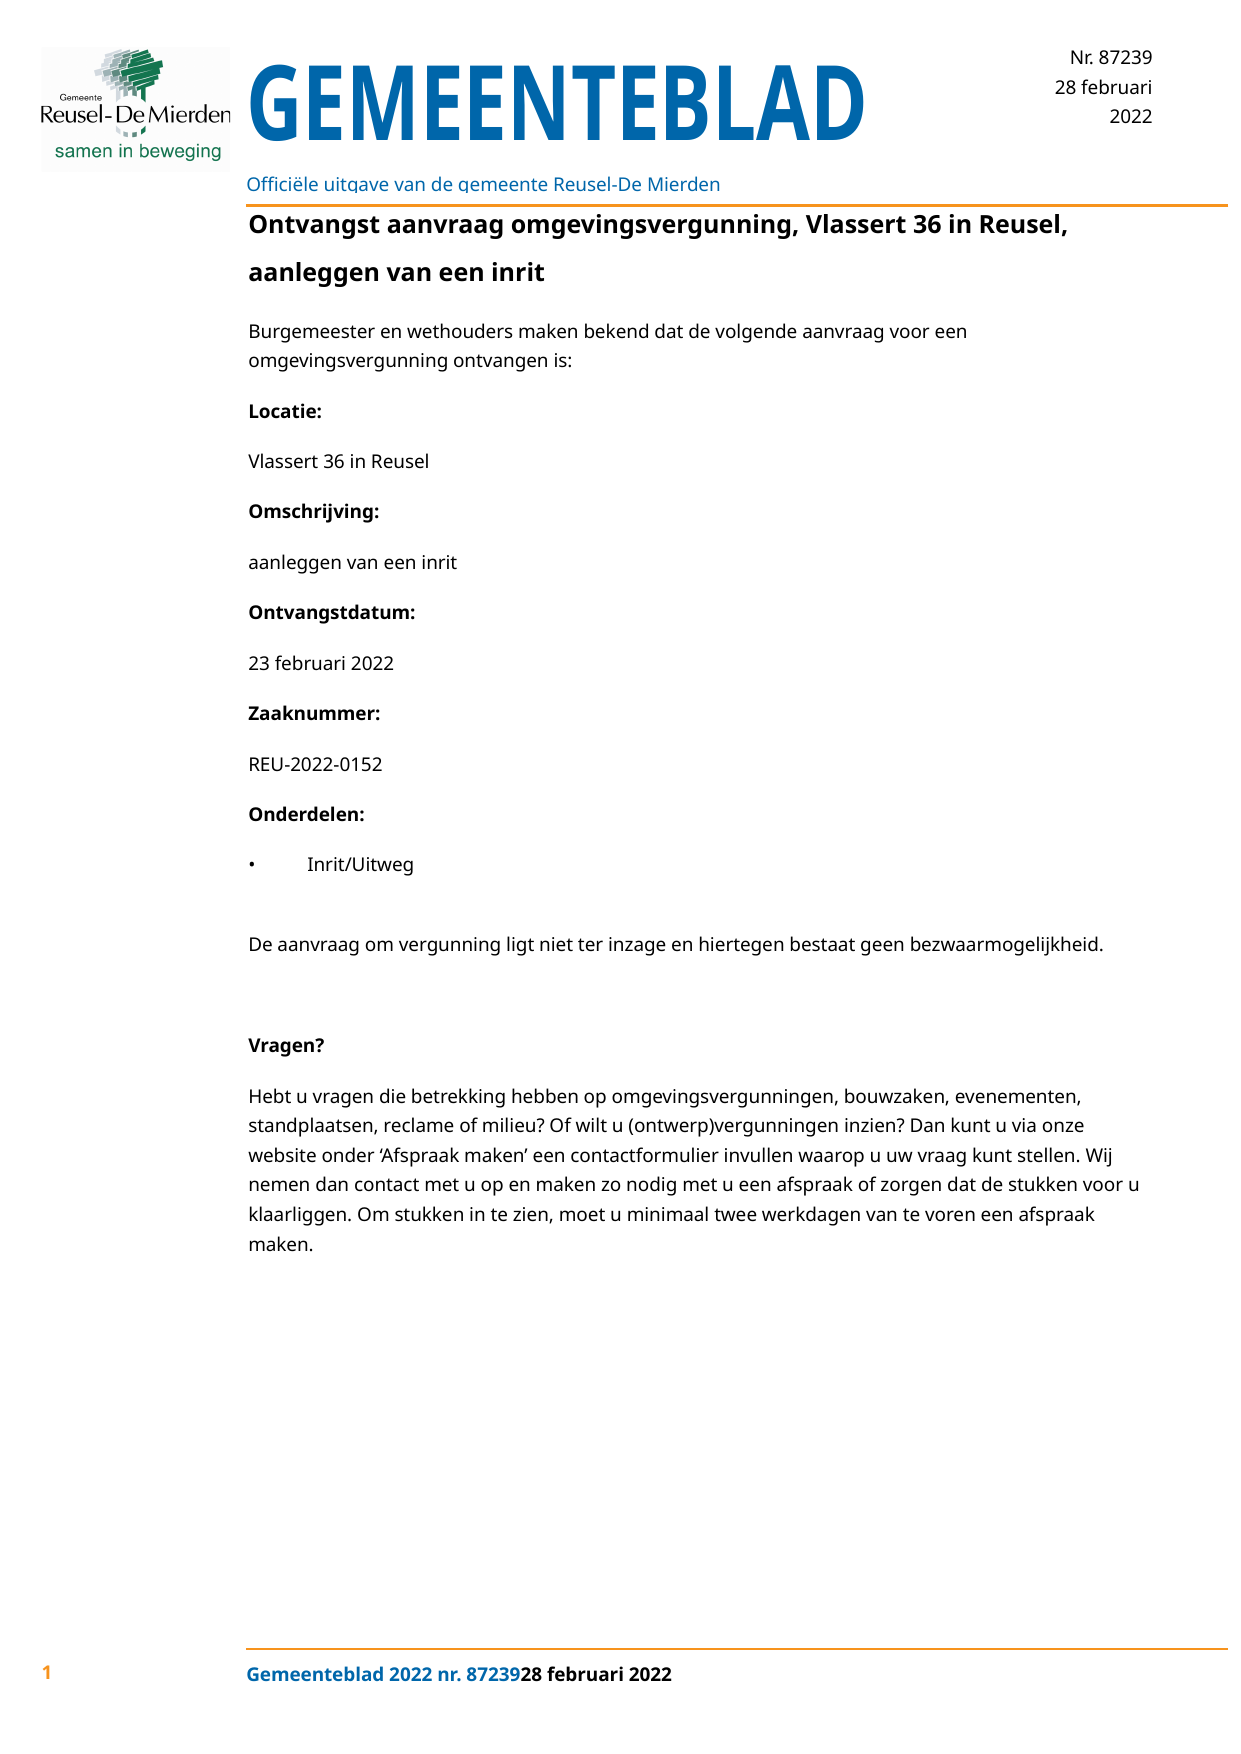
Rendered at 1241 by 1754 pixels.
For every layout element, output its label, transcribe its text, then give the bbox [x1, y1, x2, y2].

picture [41, 47, 231, 172]
text De aanvraag om vergunning ligt niet ter inzage en hiertegen bestaat geen bezwaarmogelijkheid. [248, 932, 1152, 957]
text Zaaknummer: [248, 700, 1152, 726]
list Inrit/Uitweg [248, 852, 1152, 877]
text 23 februari 2022 [248, 650, 1152, 676]
text Ontvangst aanvraag omgevingsvergunning, Vlassert 36 in Reusel, aanleggen van een inrit [248, 207, 1152, 288]
text Onderdelen: [248, 801, 1152, 827]
text REU-2022-0152 [248, 751, 1152, 777]
text Locatie: [248, 398, 1152, 424]
text Omschrijving: [248, 499, 1152, 524]
text aanleggen van een inrit [248, 549, 1152, 575]
text Hebt u vragen die betrekking hebben op omgevingsvergunningen, bouwzaken, evenementen, standplaatsen, reclame of milieu? Of wilt u (ontwerp)vergunningen inzien? Dan kunt u via onze website onder ‘Afspraak maken’ een contactformulier invullen waarop u uw vraag kunt stellen. Wij nemen dan contact met u op en maken zo nodig met u een afspraak of zorgen dat de stukken voor u klaarliggen. Om stukken in te zien, moet u minimaal twee werkdagen van te voren een afspraak maken. [248, 1083, 1152, 1257]
text Vlassert 36 in Reusel [248, 448, 1152, 474]
text Ontvangstdatum: [248, 599, 1152, 625]
text Burgemeester en wethouders maken bekend dat de volgende aanvraag voor een omgevingsvergunning ontvangen is: [248, 318, 1152, 373]
text Vragen? [248, 1032, 1152, 1058]
